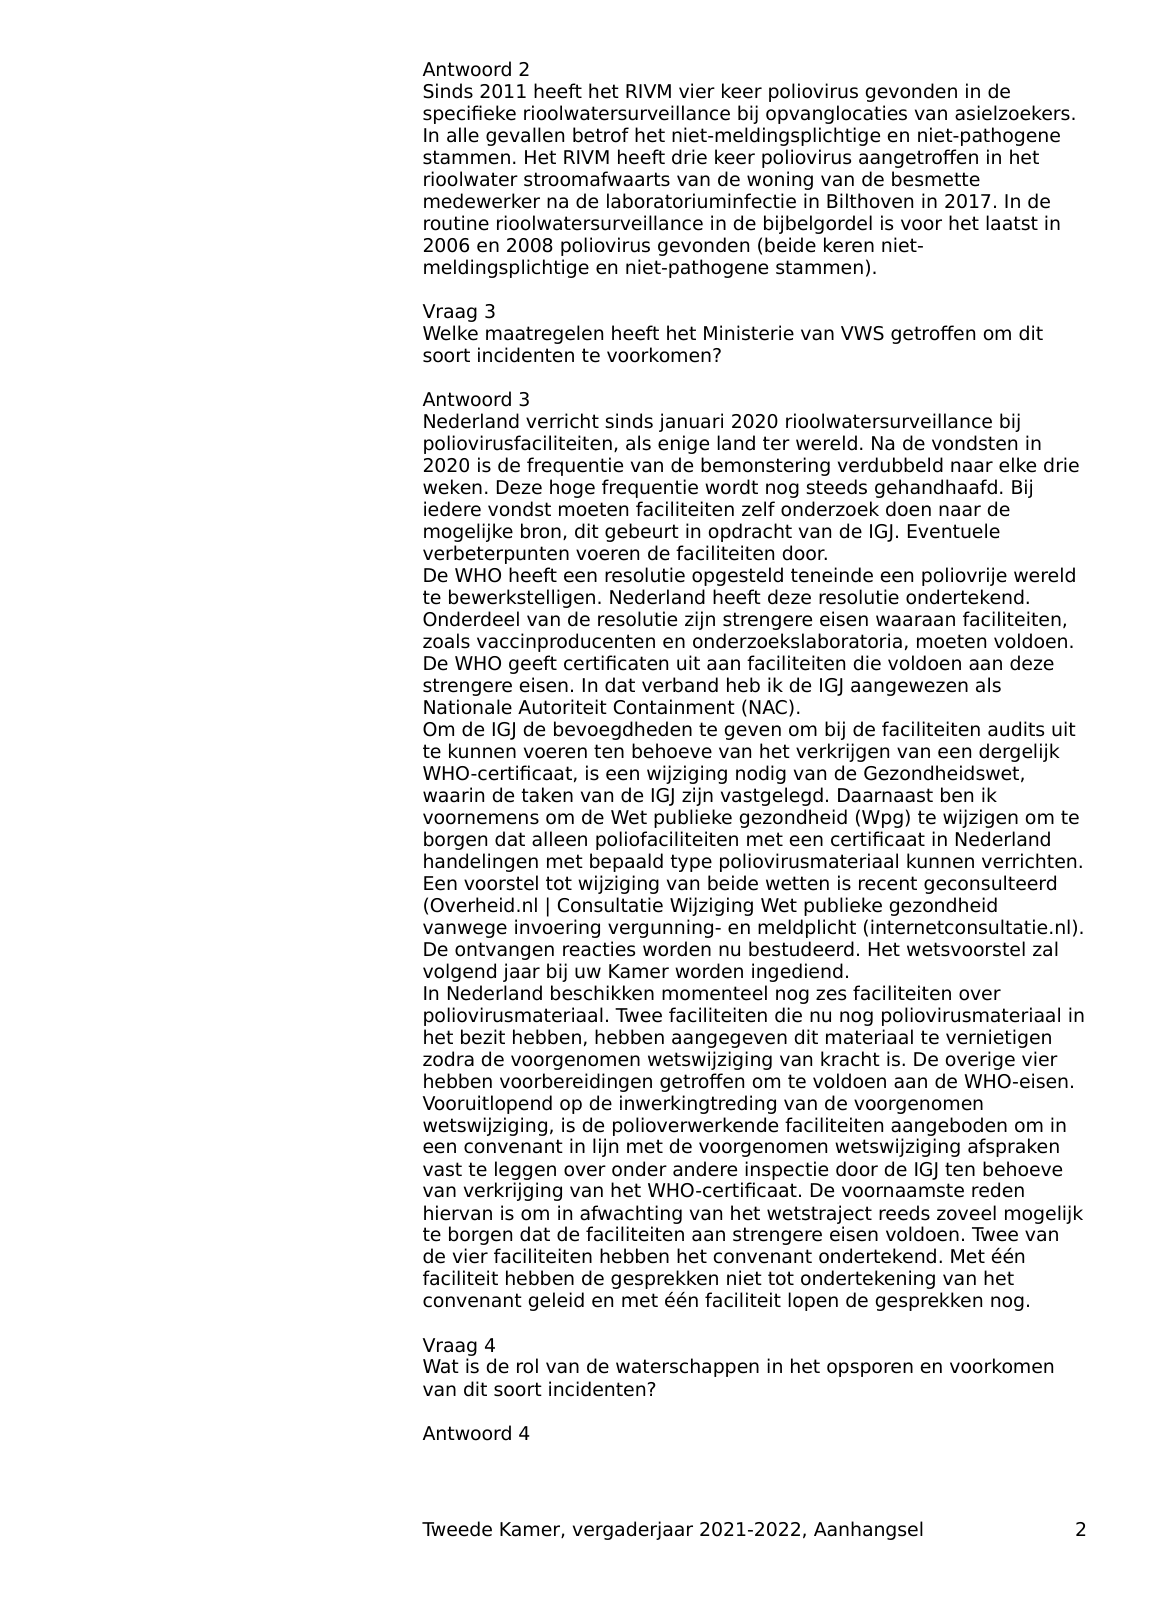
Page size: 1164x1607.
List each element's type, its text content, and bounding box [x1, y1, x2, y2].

text Sinds 2011 heeft het RIVM vier keer poliovirus gevonden in de specifieke rioolwatersurveillance bij opvanglocaties van asielzoekers. In alle gevallen betrof het niet-meldingsplichtige en niet-pathogene stammen. Het RIVM heeft drie keer poliovirus aangetroffen in het rioolwater stroomafwaarts van de woning van de besmette medewerker na de laboratoriuminfectie in Bilthoven in 2017. In de routine rioolwatersurveillance in de bijbelgordel is voor het laatst in 2006 en 2008 poliovirus gevonden (beide keren niet-meldingsplichtige en niet-pathogene stammen). [422, 81, 1087, 279]
text Antwoord 2 [422, 59, 1087, 81]
text Nederland verricht sinds januari 2020 rioolwatersurveillance bij poliovirusfaciliteiten, als enige land ter wereld. Na de vondsten in 2020 is de frequentie van de bemonstering verdubbeld naar elke drie weken. Deze hoge frequentie wordt nog steeds gehandhaafd. Bij iedere vondst moeten faciliteiten zelf onderzoek doen naar de mogelijke bron, dit gebeurt in opdracht van de IGJ. Eventuele verbeterpunten voeren de faciliteiten door. [422, 411, 1087, 565]
text Antwoord 4 [422, 1423, 1087, 1444]
text Antwoord 3 [422, 389, 1087, 411]
text De WHO heeft een resolutie opgesteld teneinde een poliovrije wereld te bewerkstelligen. Nederland heeft deze resolutie ondertekend. Onderdeel van de resolutie zijn strengere eisen waaraan faciliteiten, zoals vaccinproducenten en onderzoekslaboratoria, moeten voldoen. De WHO geeft certificaten uit aan faciliteiten die voldoen aan deze strengere eisen. In dat verband heb ik de IGJ aangewezen als Nationale Autoriteit Containment (NAC). [422, 565, 1087, 719]
text Welke maatregelen heeft het Ministerie van VWS getroffen om dit soort incidenten te voorkomen? [422, 323, 1087, 367]
text Wat is de rol van de waterschappen in het opsporen en voorkomen van dit soort incidenten? [422, 1356, 1087, 1400]
text Vooruitlopend op de inwerkingtreding van de voorgenomen wetswijziging, is de polioverwerkende faciliteiten aangeboden om in een convenant in lijn met de voorgenomen wetswijziging afspraken vast te leggen over onder andere inspectie door de IGJ ten behoeve van verkrijging van het WHO-certificaat. De voornaamste reden hiervan is om in afwachting van het wetstraject reeds zoveel mogelijk te borgen dat de faciliteiten aan strengere eisen voldoen. Twee van de vier faciliteiten hebben het convenant ondertekend. Met één faciliteit hebben de gesprekken niet tot ondertekening van het convenant geleid en met één faciliteit lopen de gesprekken nog. [422, 1092, 1087, 1312]
text Vraag 4 [422, 1334, 1087, 1356]
text Om de IGJ de bevoegdheden te geven om bij de faciliteiten audits uit te kunnen voeren ten behoeve van het verkrijgen van een dergelijk WHO-certificaat, is een wijziging nodig van de Gezondheidswet, waarin de taken van de IGJ zijn vastgelegd. Daarnaast ben ik voornemens om de Wet publieke gezondheid (Wpg) te wijzigen om te borgen dat alleen poliofaciliteiten met een certificaat in Nederland handelingen met bepaald type poliovirusmateriaal kunnen verrichten. Een voorstel tot wijziging van beide wetten is recent geconsulteerd (Overheid.nl | Consultatie Wijziging Wet publieke gezondheid vanwege invoering vergunning- en meldplicht (internetconsultatie.nl). De ontvangen reacties worden nu bestudeerd. Het wetsvoorstel zal volgend jaar bij uw Kamer worden ingediend. [422, 719, 1087, 983]
text In Nederland beschikken momenteel nog zes faciliteiten over poliovirusmateriaal. Twee faciliteiten die nu nog poliovirusmateriaal in het bezit hebben, hebben aangegeven dit materiaal te vernietigen zodra de voorgenomen wetswijziging van kracht is. De overige vier hebben voorbereidingen getroffen om te voldoen aan de WHO-eisen. [422, 983, 1087, 1092]
text Vraag 3 [422, 301, 1087, 323]
